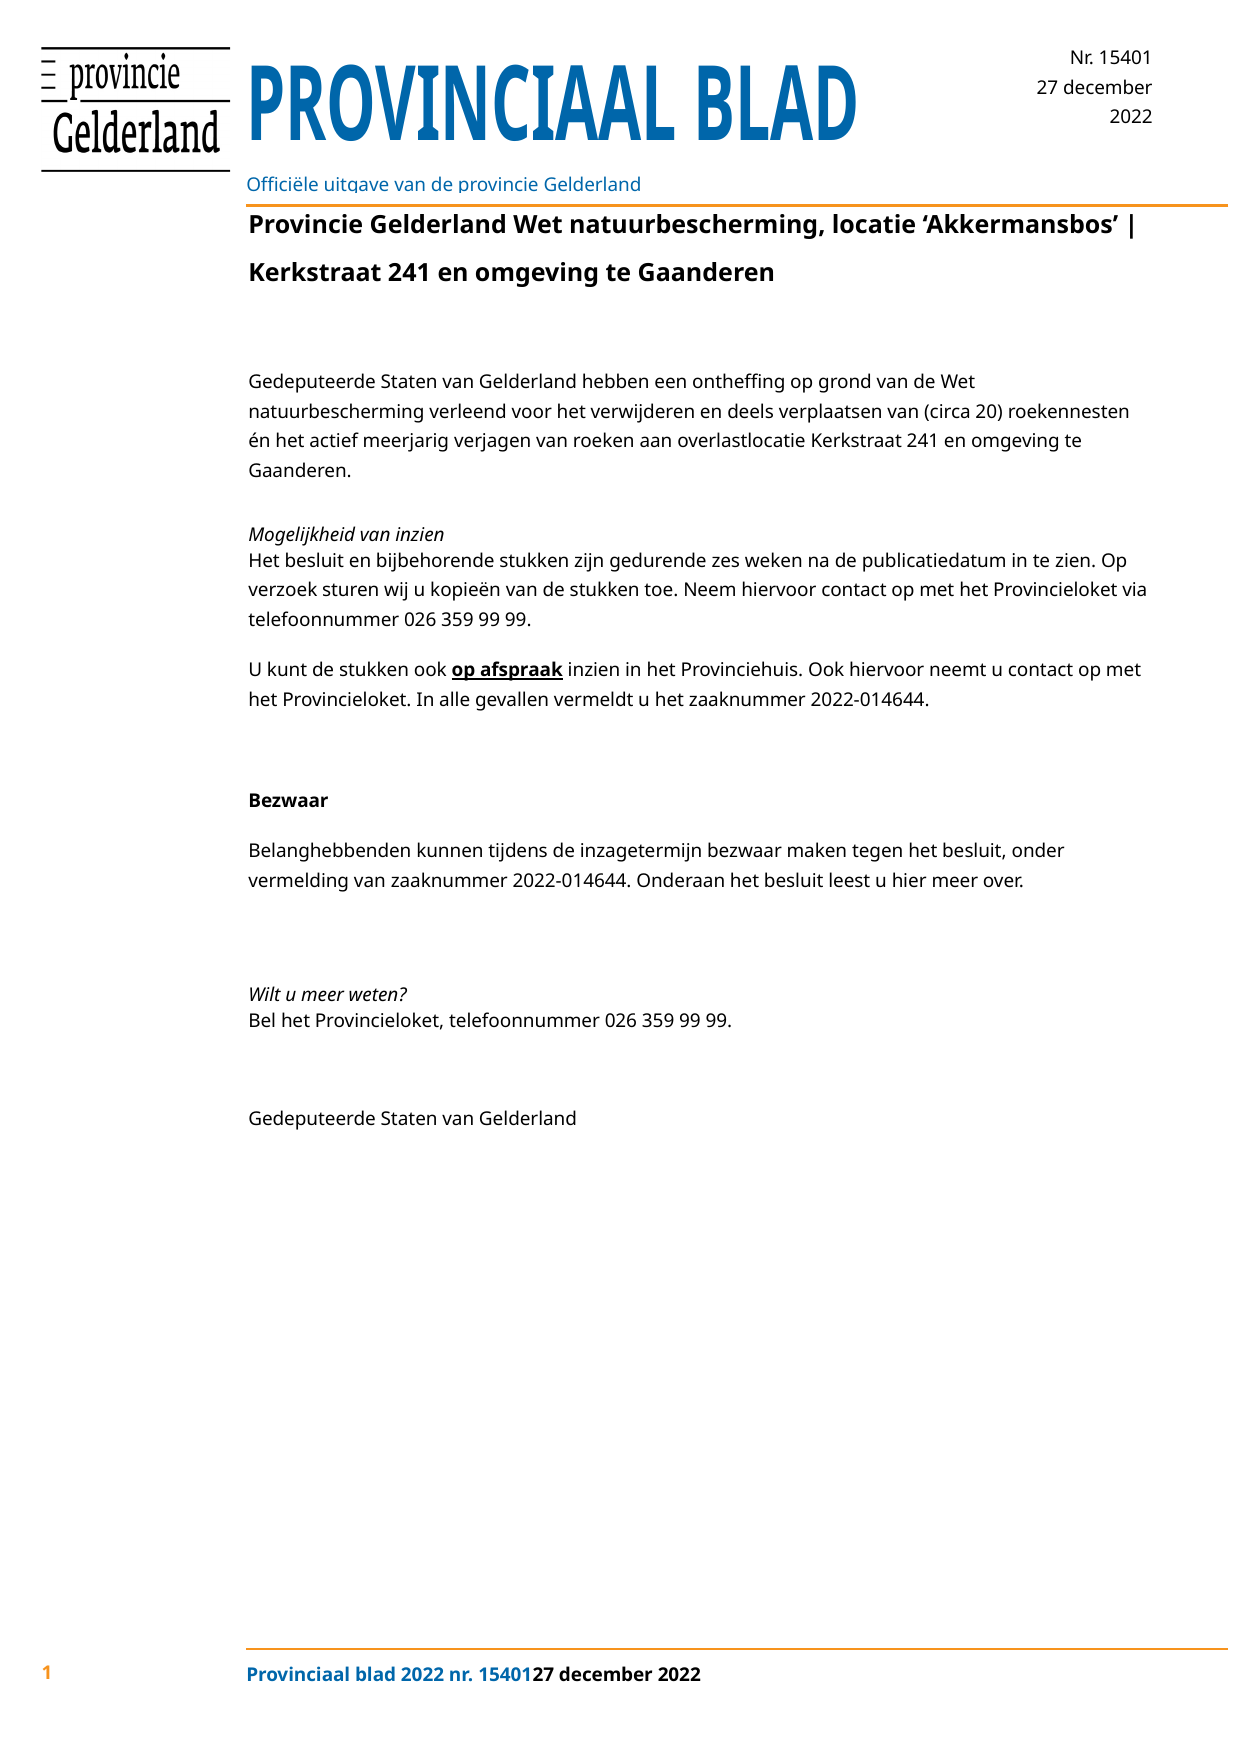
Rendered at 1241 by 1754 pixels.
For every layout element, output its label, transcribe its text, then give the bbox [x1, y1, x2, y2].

text Gedeputeerde Staten van Gelderland hebben een ontheffing op grond van de Wet natuurbescherming verleend voor het verwijderen en deels verplaatsen van (circa 20) roekennesten én het actief meerjarig verjagen van roeken aan overlastlocatie Kerkstraat 241 en omgeving te Gaanderen. [248, 368, 1152, 483]
text Provincie Gelderland Wet natuurbescherming, locatie ‘Akkermansbos’ | Kerkstraat 241 en omgeving te Gaanderen [248, 207, 1152, 288]
text Wilt u meer weten? [248, 981, 1152, 1007]
text Bezwaar [248, 787, 1152, 812]
text Het besluit en bijbehorende stukken zijn gedurende zes weken na de publicatiedatum in te zien. Op verzoek sturen wij u kopieën van de stukken toe. Neem hiervoor contact op met het Provincieloket via telefoonnummer 026 359 99 99. [248, 547, 1152, 632]
text Bel het Provincieloket, telefoonnummer 026 359 99 99. [248, 1007, 1152, 1033]
picture [41, 47, 231, 172]
text U kunt de stukken ook op afspraak inzien in het Provinciehuis. Ook hiervoor neemt u contact op met het Provincieloket. In alle gevallen vermeldt u het zaaknummer 2022-014644. [248, 656, 1152, 712]
text Gedeputeerde Staten van Gelderland [248, 1105, 1152, 1131]
text Belanghebbenden kunnen tijdens de inzagetermijn bezwaar maken tegen het besluit, onder vermelding van zaaknummer 2022-014644. Onderaan het besluit leest u hier meer over. [248, 837, 1152, 892]
text Mogelijkheid van inzien [248, 521, 1152, 547]
